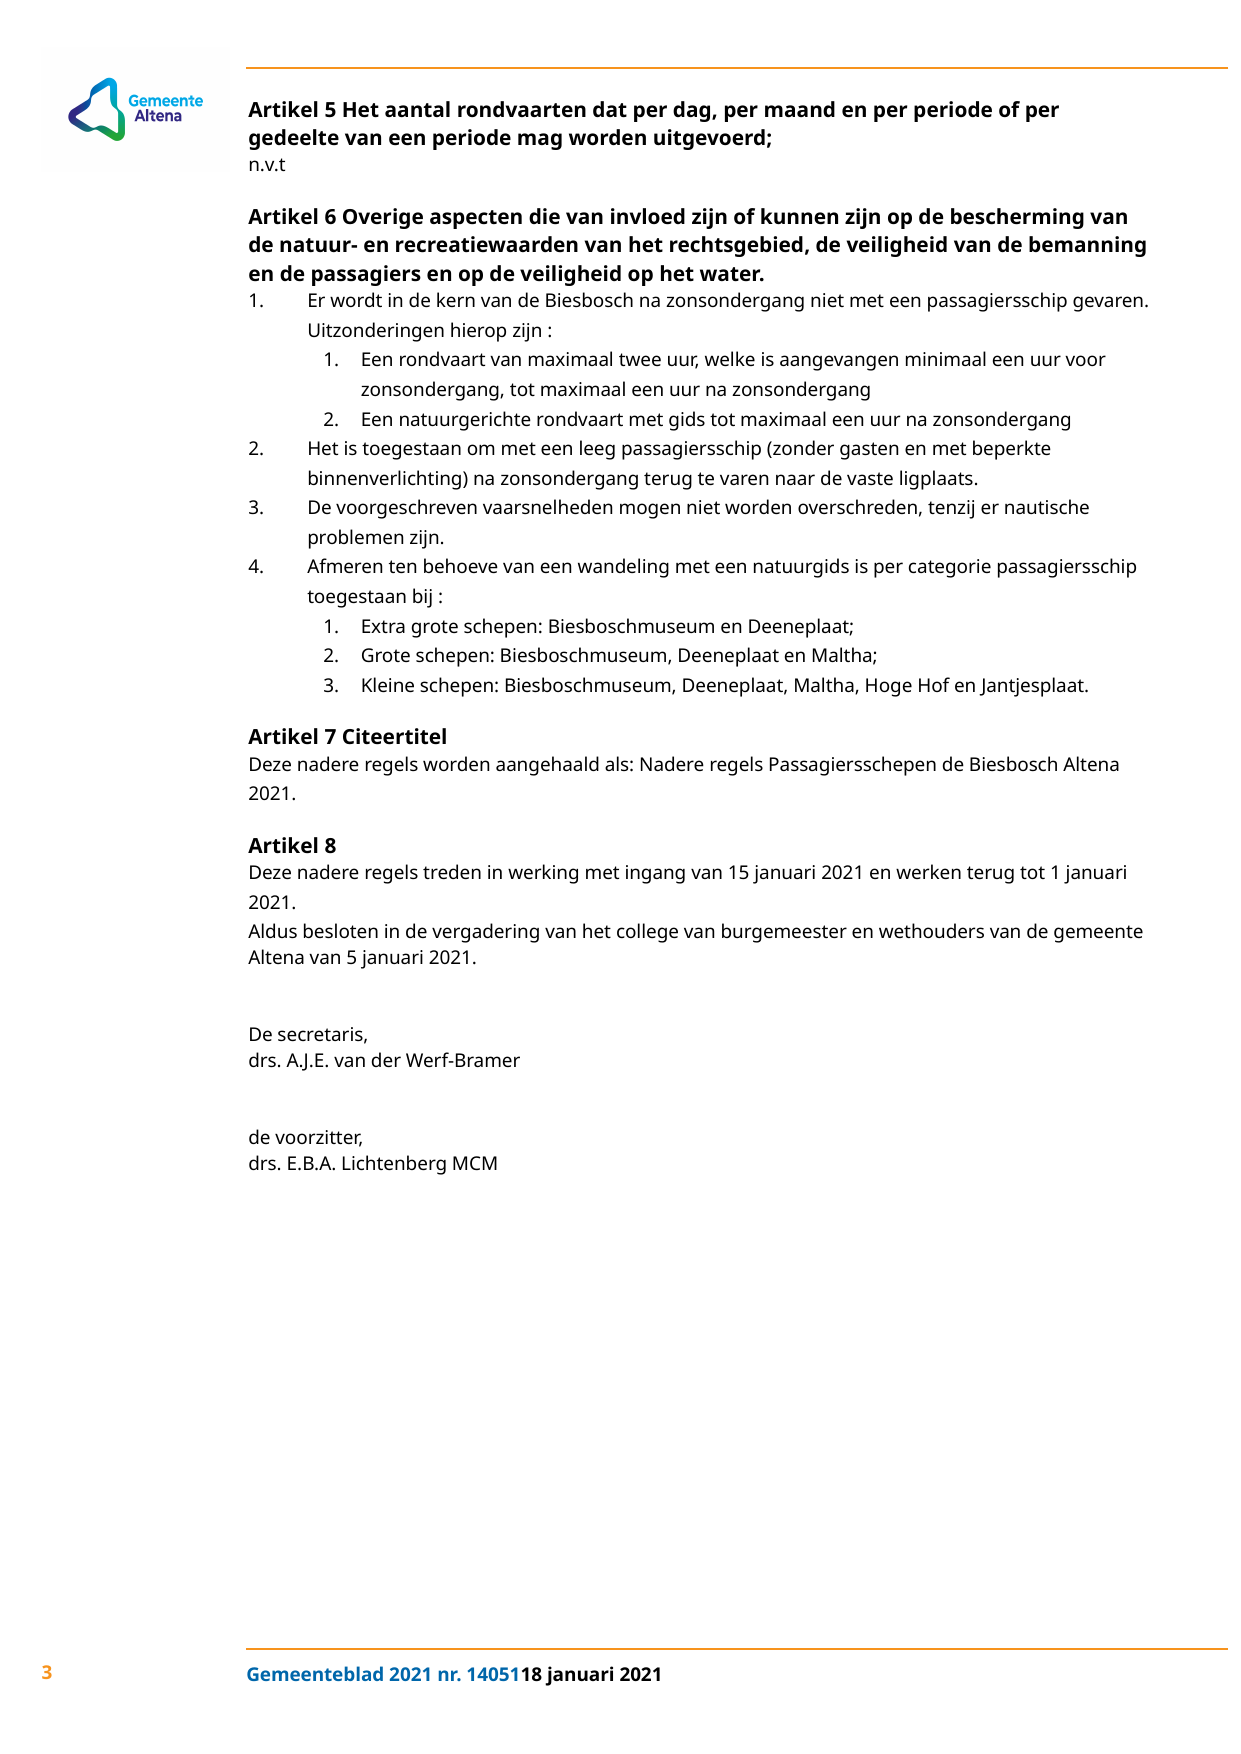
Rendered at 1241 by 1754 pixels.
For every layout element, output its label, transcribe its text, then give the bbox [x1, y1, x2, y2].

list Kleine schepen: Biesboschmuseum, Deeneplaat, Maltha, Hoge Hof en Jantjesplaat. [323, 672, 1152, 698]
picture [41, 47, 231, 172]
text de voorzitter, [248, 1124, 1152, 1150]
list Een rondvaart van maximaal twee uur, welke is aangevangen minimaal een uur voor zonsondergang, tot maximaal een uur na zonsondergang [323, 347, 1152, 402]
text Artikel 8 [248, 831, 1152, 859]
list Een natuurgerichte rondvaart met gids tot maximaal een uur na zonsondergang [323, 406, 1152, 431]
text Deze nadere regels worden aangehaald als: Nadere regels Passagiersschepen de Biesbosch Altena 2021. [248, 751, 1152, 806]
text drs. A.J.E. van der Werf-Bramer [248, 1047, 1152, 1073]
text Deze nadere regels treden in werking met ingang van 15 januari 2021 en werken terug tot 1 januari 2021. [248, 859, 1152, 914]
text n.v.t [248, 152, 1152, 177]
text Artikel 6 Overige aspecten die van invloed zijn of kunnen zijn op de bescherming van de natuur- en recreatiewaarden van het rechtsgebied, de veiligheid van de bemanning en de passagiers en op de veiligheid op het water. [248, 202, 1152, 287]
list Grote schepen: Biesboschmuseum, Deeneplaat en Maltha; [323, 642, 1152, 668]
list Afmeren ten behoeve van een wandeling met een natuurgids is per categorie passagiersschip toegestaan bij : [248, 554, 1152, 609]
text Aldus besloten in de vergadering van het college van burgemeester en wethouders van de gemeente Altena van 5 januari 2021. [248, 918, 1152, 970]
text De secretaris, [248, 1021, 1152, 1047]
list De voorgeschreven vaarsnelheden mogen niet worden overschreden, tenzij er nautische problemen zijn. [248, 494, 1152, 550]
text Artikel 5 Het aantal rondvaarten dat per dag, per maand en per periode of per gedeelte van een periode mag worden uitgevoerd; [248, 95, 1152, 152]
text drs. E.B.A. Lichtenberg MCM [248, 1150, 1152, 1176]
list Het is toegestaan om met een leeg passagiersschip (zonder gasten en met beperkte binnenverlichting) na zonsondergang terug te varen naar de vaste ligplaats. [248, 435, 1152, 491]
list Er wordt in de kern van de Biesbosch na zonsondergang niet met een passagiersschip gevaren. Uitzonderingen hierop zijn : [248, 287, 1152, 343]
list Extra grote schepen: Biesboschmuseum en Deeneplaat; [323, 613, 1152, 638]
text Artikel 7 Citeertitel [248, 722, 1152, 751]
